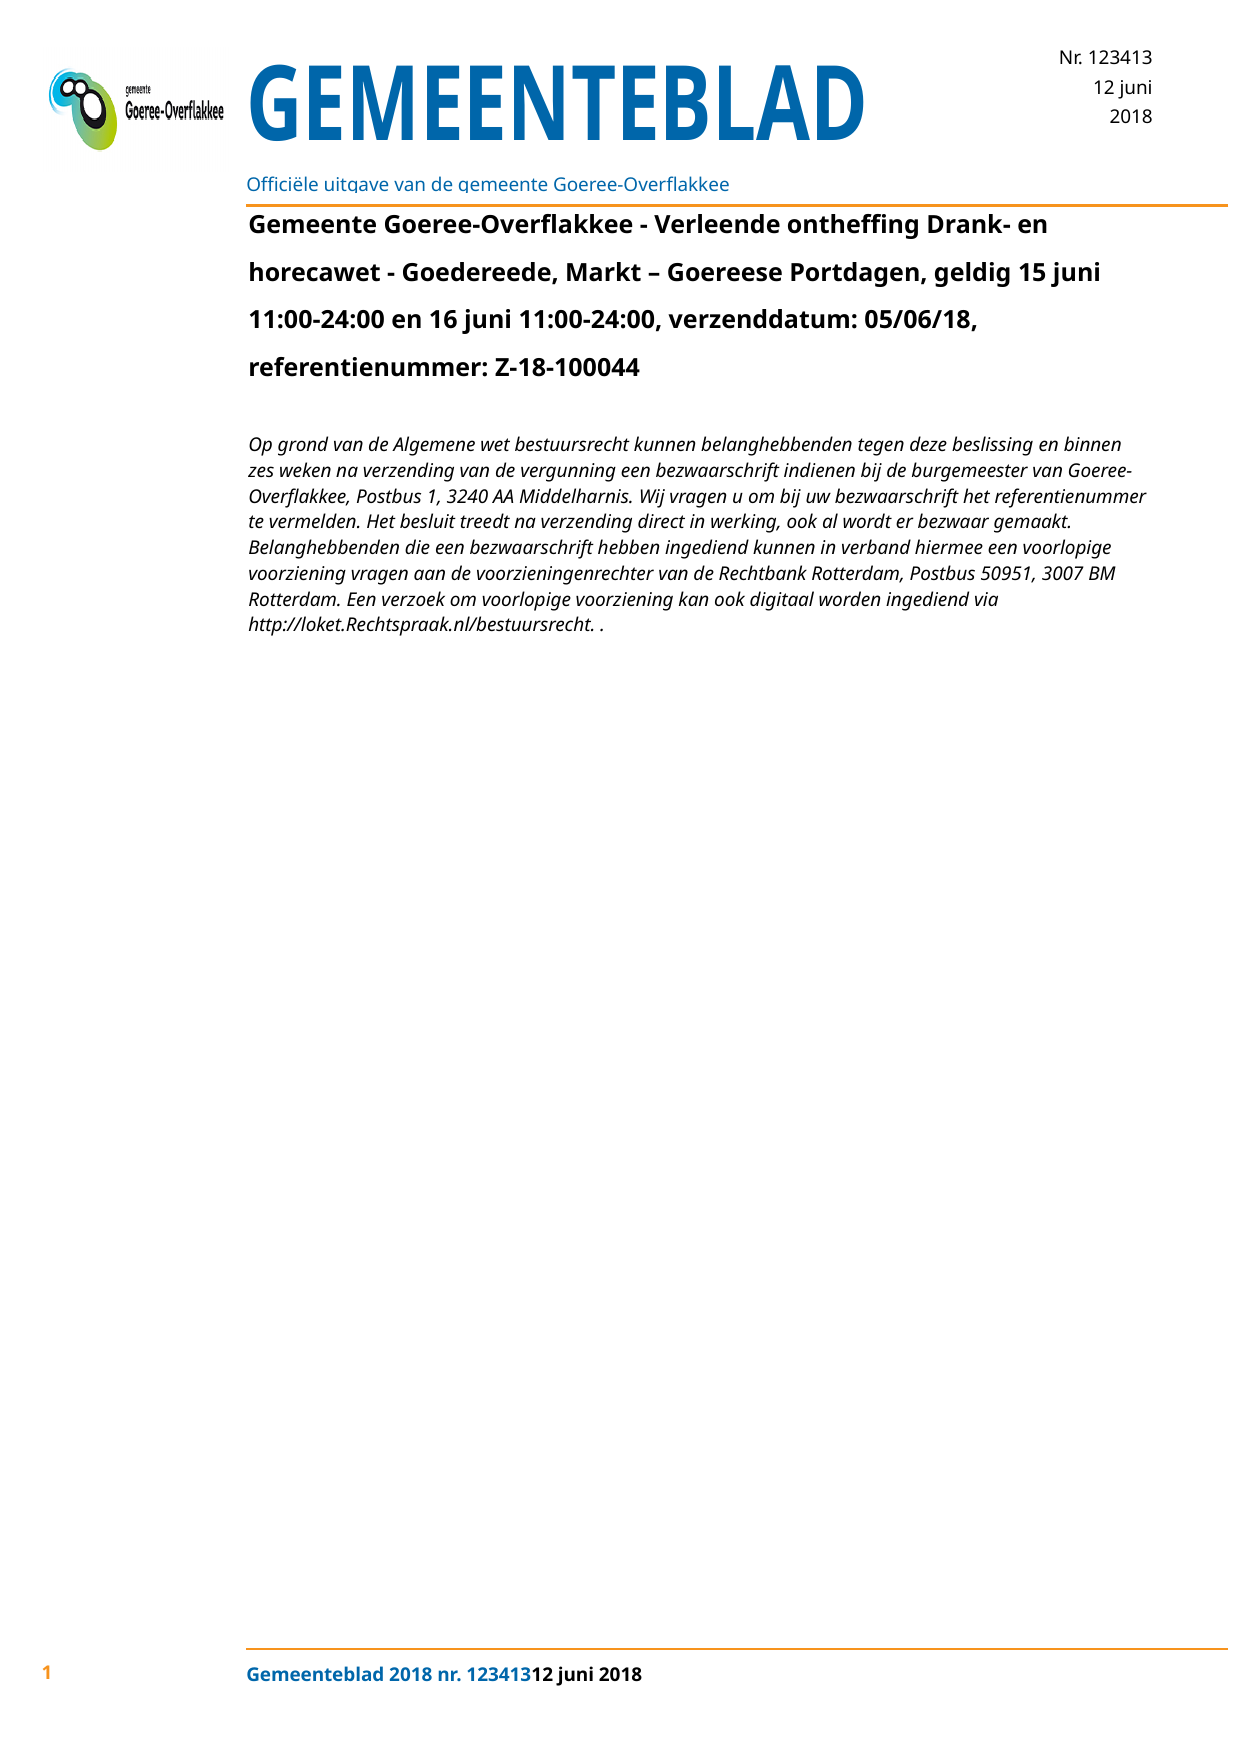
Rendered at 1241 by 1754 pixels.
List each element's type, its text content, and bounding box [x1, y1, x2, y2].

text Gemeente Goeree-Overflakkee - Verleende ontheffing Drank- en horecawet - Goedereede, Markt – Goereese Portdagen, geldig 15 juni 11:00-24:00 en 16 juni 11:00-24:00, verzenddatum: 05/06/18, referentienummer: Z-18-100044 [248, 207, 1152, 384]
text Op grond van de Algemene wet bestuursrecht kunnen belanghebbenden tegen deze beslissing en binnen zes weken na verzending van de vergunning een bezwaarschrift indienen bij de burgemeester van Goeree-Overflakkee, Postbus 1, 3240 AA Middelharnis. Wij vragen u om bij uw bezwaarschrift het referentienummer te vermelden. Het besluit treedt na verzending direct in werking, ook al wordt er bezwaar gemaakt. Belanghebbenden die een bezwaarschrift hebben ingediend kunnen in verband hiermee een voorlopige voorziening vragen aan de voorzieningenrechter van de Rechtbank Rotterdam, Postbus 50951, 3007 BM Rotterdam. Een verzoek om voorlopige voorziening kan ook digitaal worden ingediend via http://loket.Rechtspraak.nl/bestuursrecht. . [248, 431, 1152, 637]
picture [41, 47, 231, 172]
